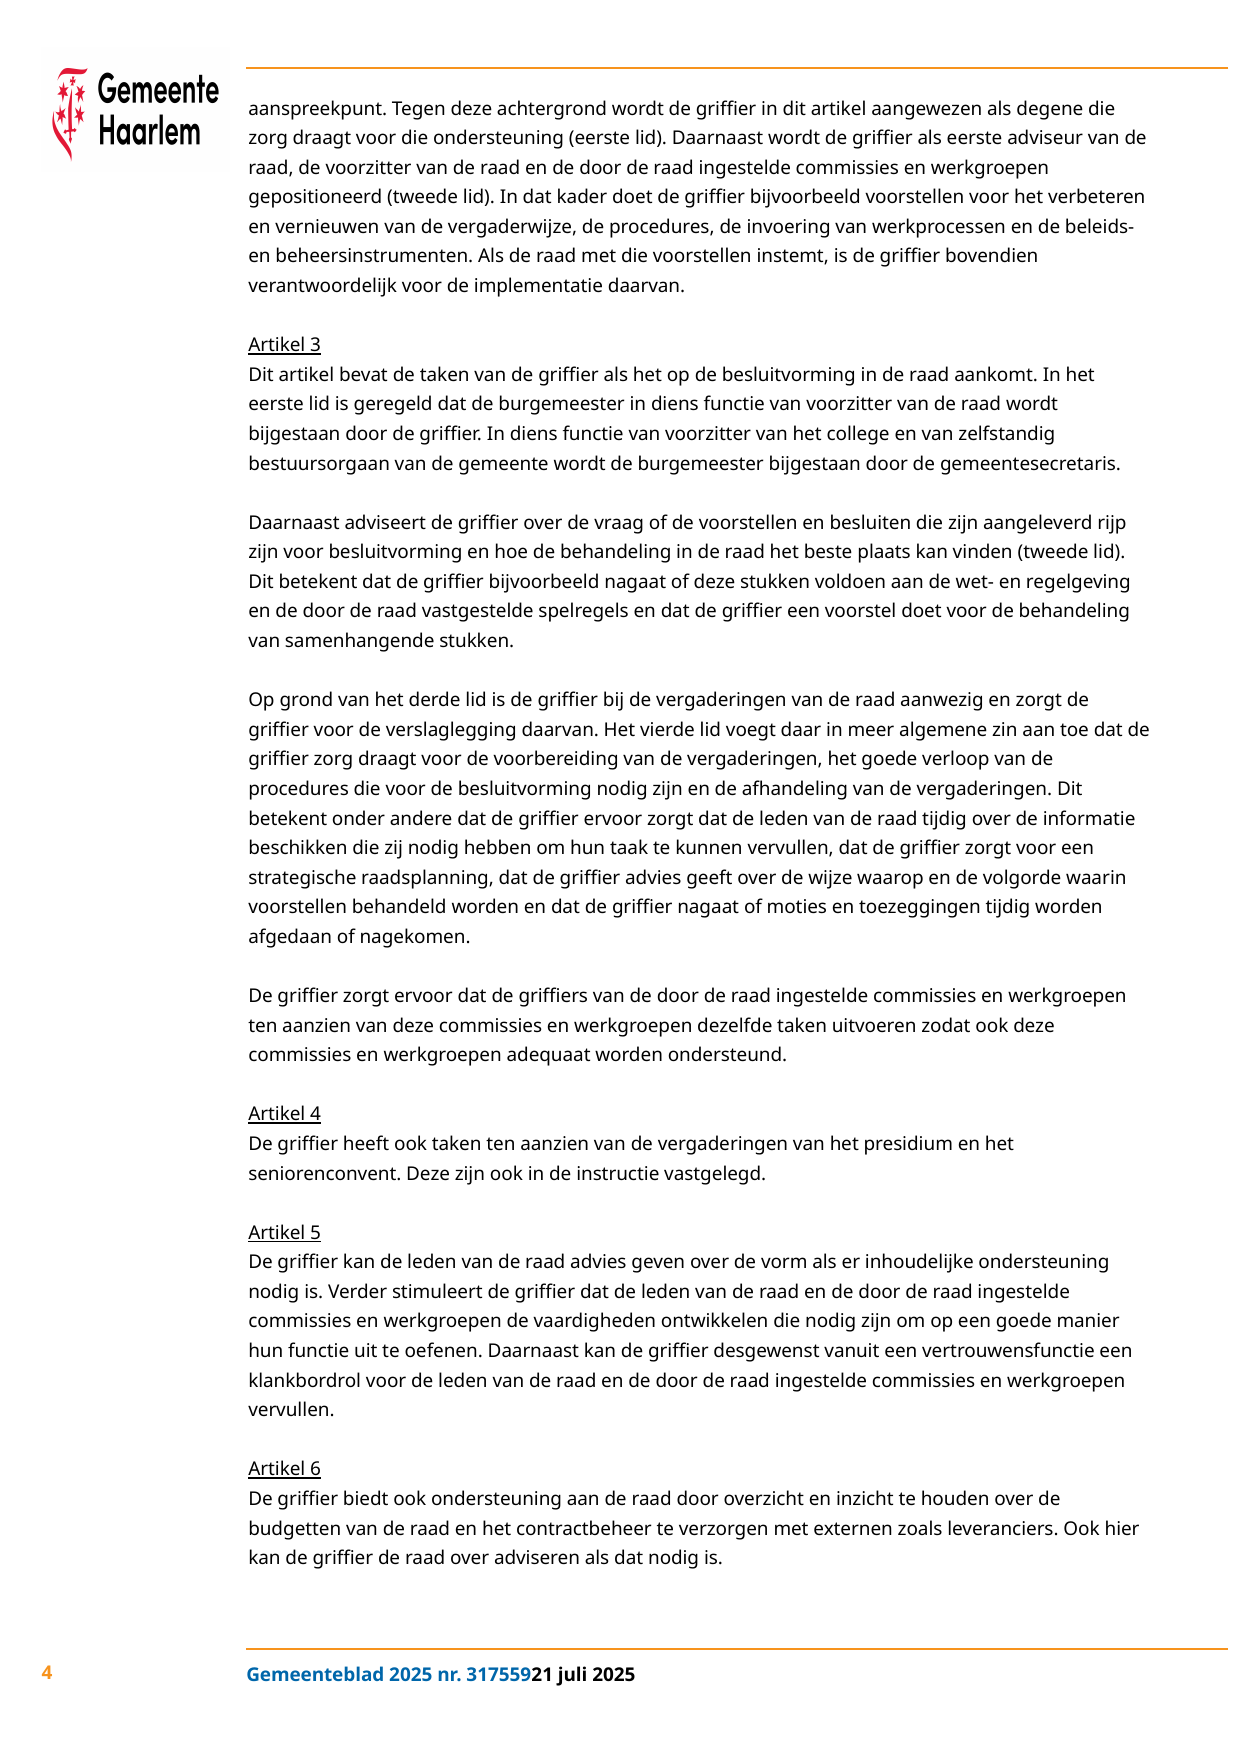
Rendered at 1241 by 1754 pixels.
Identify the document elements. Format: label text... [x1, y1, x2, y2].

text aanspreekpunt. Tegen deze achtergrond wordt de griffier in dit artikel aangewezen als degene die zorg draagt voor die ondersteuning (eerste lid). Daarnaast wordt de griffier als eerste adviseur van de raad, de voorzitter van de raad en de door de raad ingestelde commissies en werkgroepen gepositioneerd (tweede lid). In dat kader doet de griffier bijvoorbeeld voorstellen voor het verbeteren en vernieuwen van de vergaderwijze, de procedures, de invoering van werkprocessen en de beleids- en beheersinstrumenten. Als de raad met die voorstellen instemt, is de griffier bovendien verantwoordelijk voor de implementatie daarvan. [248, 95, 1152, 298]
text De griffier zorgt ervoor dat de griffiers van de door de raad ingestelde commissies en werkgroepen ten aanzien van deze commissies en werkgroepen dezelfde taken uitvoeren zodat ook deze commissies en werkgroepen adequaat worden ondersteund. [248, 982, 1152, 1067]
text Artikel 5 [248, 1219, 1152, 1245]
picture [41, 47, 231, 172]
text De griffier heeft ook taken ten aanzien van de vergaderingen van het presidium en het seniorenconvent. Deze zijn ook in de instructie vastgelegd. [248, 1130, 1152, 1186]
text Dit artikel bevat de taken van de griffier als het op de besluitvorming in de raad aankomt. In het eerste lid is geregeld dat de burgemeester in diens functie van voorzitter van de raad wordt bijgestaan door de griffier. In diens functie van voorzitter van het college en van zelfstandig bestuursorgaan van de gemeente wordt de burgemeester bijgestaan door de gemeentesecretaris. [248, 361, 1152, 476]
text De griffier biedt ook ondersteuning aan de raad door overzicht en inzicht te houden over de budgetten van de raad en het contractbeheer te verzorgen met externen zoals leveranciers. Ook hier kan de griffier de raad over adviseren als dat nodig is. [248, 1485, 1152, 1570]
text De griffier kan de leden van de raad advies geven over de vorm als er inhoudelijke ondersteuning nodig is. Verder stimuleert de griffier dat de leden van de raad en de door de raad ingestelde commissies en werkgroepen de vaardigheden ontwikkelen die nodig zijn om op een goede manier hun functie uit te oefenen. Daarnaast kan de griffier desgewenst vanuit een vertrouwensfunctie een klankbordrol voor de leden van de raad en de door de raad ingestelde commissies en werkgroepen vervullen. [248, 1248, 1152, 1422]
text Op grond van het derde lid is de griffier bij de vergaderingen van de raad aanwezig en zorgt de griffier voor de verslaglegging daarvan. Het vierde lid voegt daar in meer algemene zin aan toe dat de griffier zorg draagt voor de voorbereiding van de vergaderingen, het goede verloop van de procedures die voor de besluitvorming nodig zijn en de afhandeling van de vergaderingen. Dit betekent onder andere dat de griffier ervoor zorgt dat de leden van de raad tijdig over de informatie beschikken die zij nodig hebben om hun taak te kunnen vervullen, dat de griffier zorgt voor een strategische raadsplanning, dat de griffier advies geeft over de wijze waarop en de volgorde waarin voorstellen behandeld worden en dat de griffier nagaat of moties en toezeggingen tijdig worden afgedaan of nagekomen. [248, 686, 1152, 949]
text Artikel 4 [248, 1101, 1152, 1126]
text Artikel 6 [248, 1456, 1152, 1481]
text Daarnaast adviseert de griffier over de vraag of de voorstellen en besluiten die zijn aangeleverd rijp zijn voor besluitvorming en hoe de behandeling in de raad het beste plaats kan vinden (tweede lid). Dit betekent dat de griffier bijvoorbeeld nagaat of deze stukken voldoen aan de wet- en regelgeving en de door de raad vastgestelde spelregels en dat de griffier een voorstel doet voor de behandeling van samenhangende stukken. [248, 509, 1152, 653]
text Artikel 3 [248, 331, 1152, 357]
